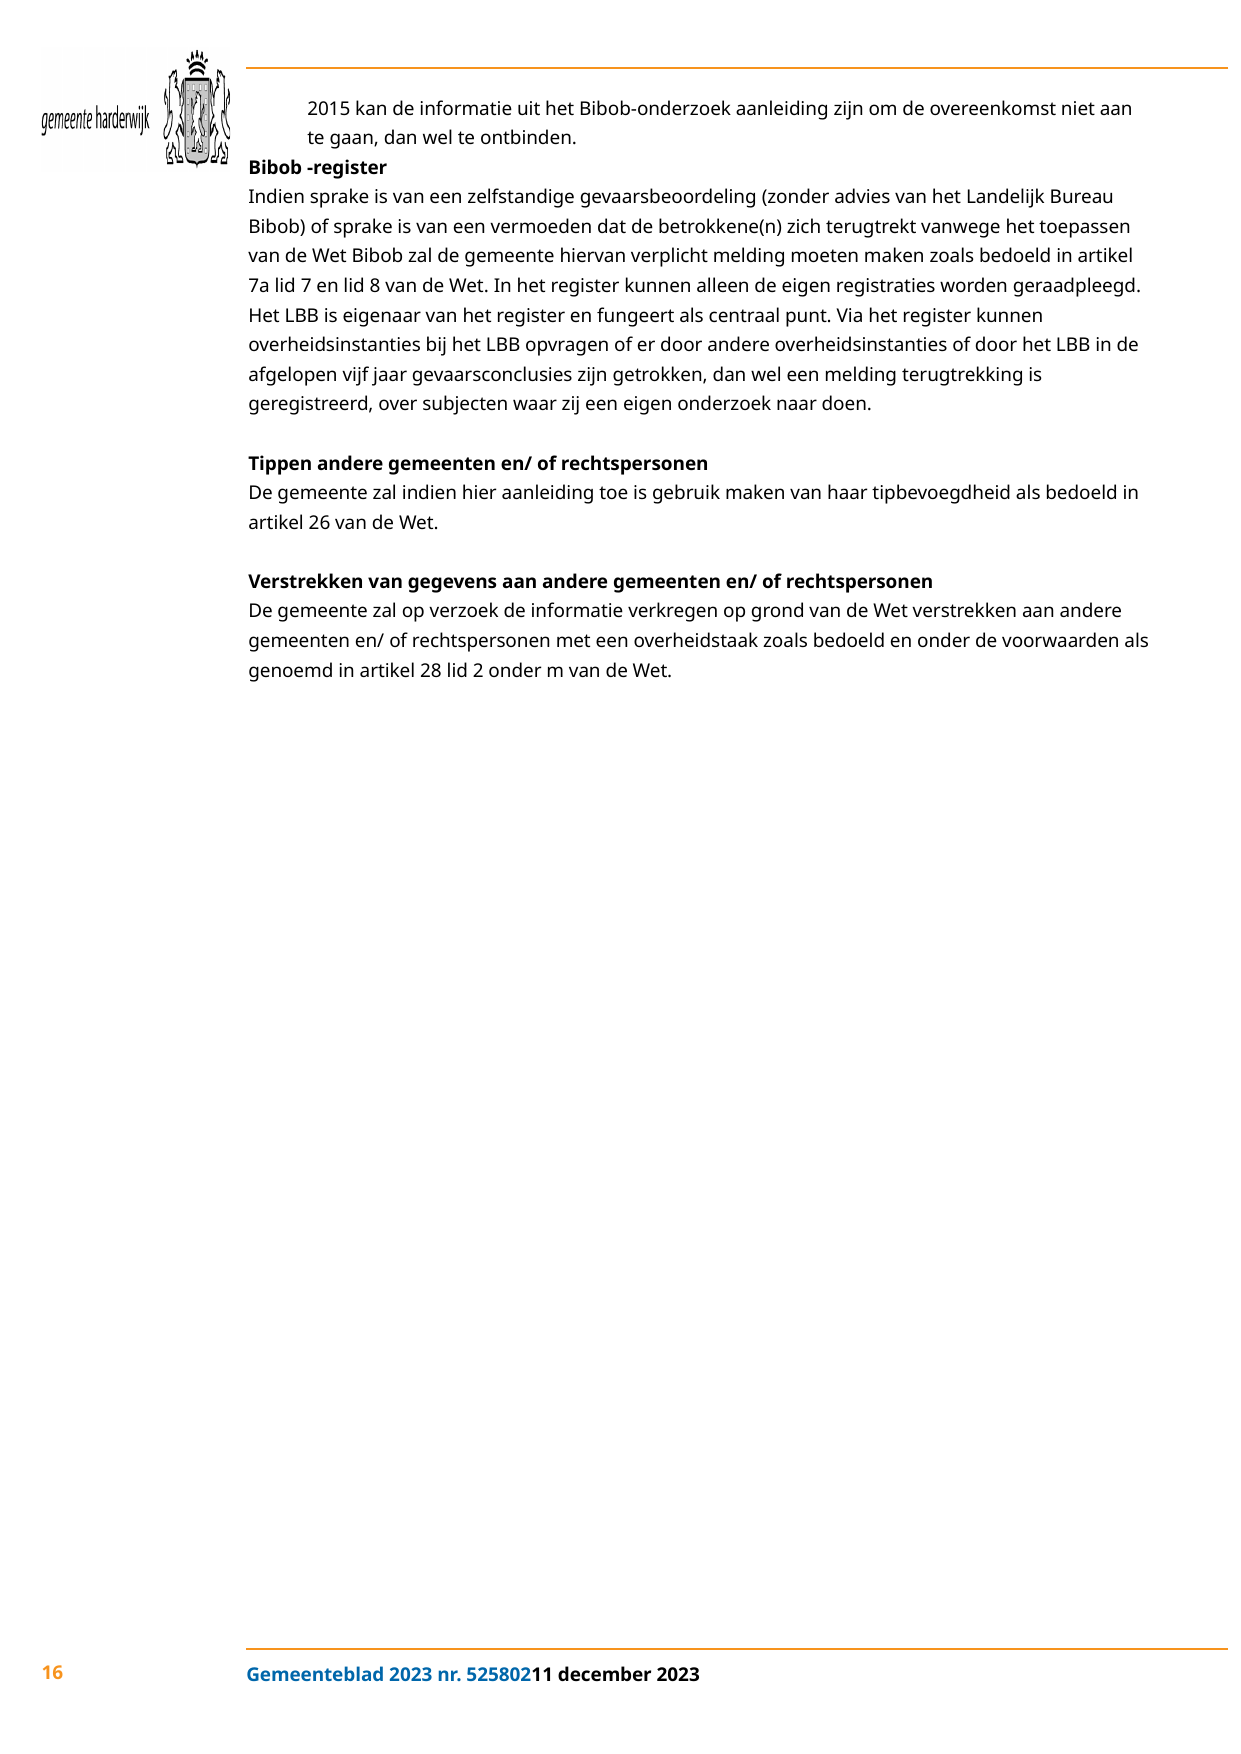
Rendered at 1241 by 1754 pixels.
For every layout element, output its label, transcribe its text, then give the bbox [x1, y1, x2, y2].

text Verstrekken van gegevens aan andere gemeenten en/ of rechtspersonen [248, 568, 1152, 594]
text Tippen andere gemeenten en/ of rechtspersonen [248, 450, 1152, 476]
picture [41, 47, 231, 172]
text Bibob -register [248, 154, 1152, 180]
text De gemeente zal indien hier aanleiding toe is gebruik maken van haar tipbevoegdheid als bedoeld in artikel 26 van de Wet. [248, 479, 1152, 535]
list 2015 kan de informatie uit het Bibob-onderzoek aanleiding zijn om de overeenkomst niet aan te gaan, dan wel te ontbinden. [248, 95, 1152, 150]
text De gemeente zal op verzoek de informatie verkregen op grond van de Wet verstrekken aan andere gemeenten en/ of rechtspersonen met een overheidstaak zoals bedoeld en onder de voorwaarden als genoemd in artikel 28 lid 2 onder m van de Wet. [248, 598, 1152, 683]
text Indien sprake is van een zelfstandige gevaarsbeoordeling (zonder advies van het Landelijk Bureau Bibob) of sprake is van een vermoeden dat de betrokkene(n) zich terugtrekt vanwege het toepassen van de Wet Bibob zal de gemeente hiervan verplicht melding moeten maken zoals bedoeld in artikel 7a lid 7 en lid 8 van de Wet. In het register kunnen alleen de eigen registraties worden geraadpleegd. Het LBB is eigenaar van het register en fungeert als centraal punt. Via het register kunnen overheidsinstanties bij het LBB opvragen of er door andere overheidsinstanties of door het LBB in de afgelopen vijf jaar gevaarsconclusies zijn getrokken, dan wel een melding terugtrekking is geregistreerd, over subjecten waar zij een eigen onderzoek naar doen. [248, 183, 1152, 416]
